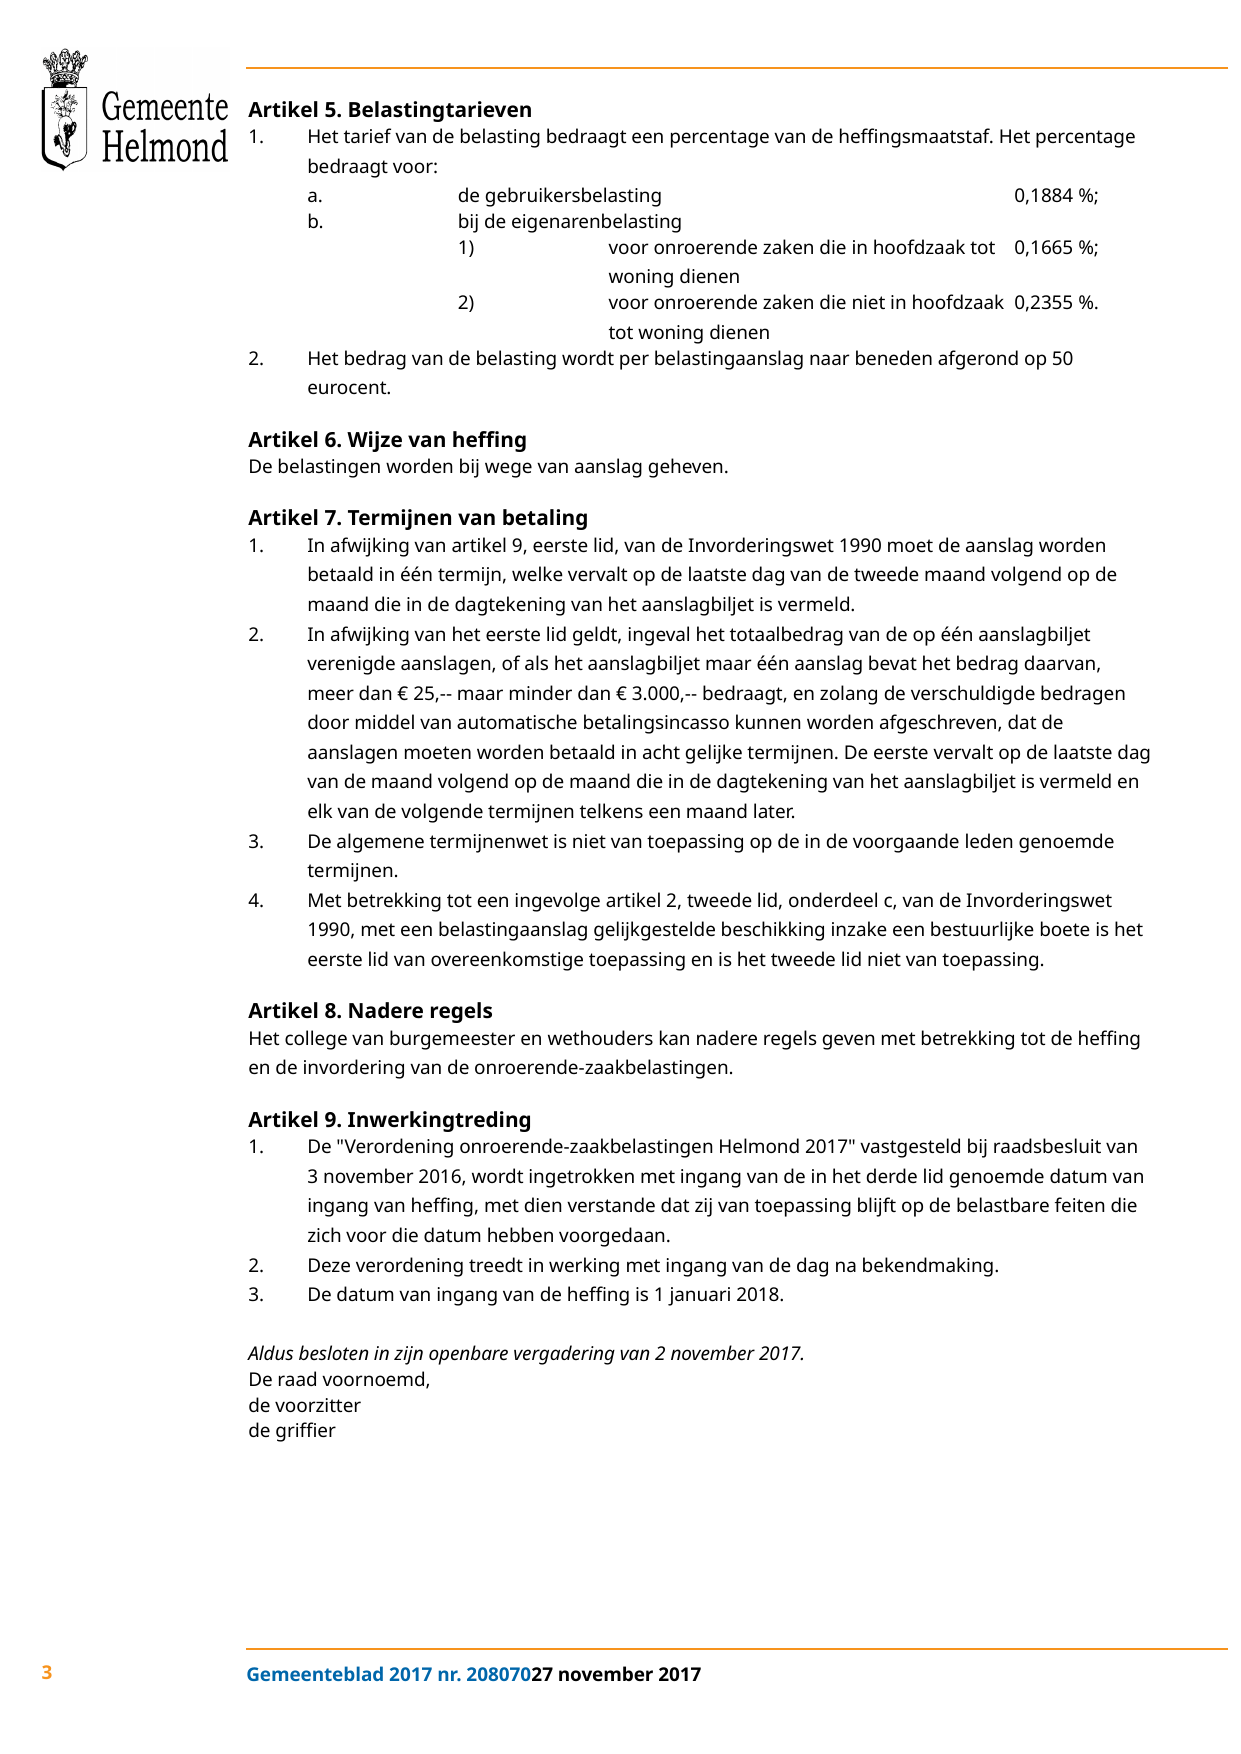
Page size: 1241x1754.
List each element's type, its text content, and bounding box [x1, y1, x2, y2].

table_header de gebruikersbelasting [458, 183, 1014, 208]
table_header 0,1884 %; [1014, 183, 1211, 208]
list De algemene termijnenwet is niet van toepassing op de in de voorgaande leden genoemde termijnen. [248, 828, 1152, 883]
table_cell voor onroerende zaken die niet in hoofdzaak tot woning dienen [608, 289, 1014, 344]
list De datum van ingang van de heffing is 1 januari 2018. [248, 1281, 1152, 1307]
text Artikel 7. Termijnen van betaling [248, 503, 1152, 532]
text Artikel 6. Wijze van heffing [248, 425, 1152, 453]
text Artikel 8. Nadere regels [248, 997, 1152, 1025]
text Het college van burgemeester en wethouders kan nadere regels geven met betrekking tot de heffing en de invordering van de onroerende-zaakbelastingen. [248, 1025, 1152, 1080]
text De belastingen worden bij wege van aanslag geheven. [248, 453, 1152, 479]
text Aldus besloten in zijn openbare vergadering van 2 november 2017. [248, 1341, 1152, 1366]
picture [41, 47, 231, 172]
table_cell bij de eigenarenbelasting [458, 208, 1014, 234]
table_cell 0,2355 %. [1014, 289, 1211, 344]
table_cell 0,1665 %; [1014, 234, 1211, 289]
table_cell 2) [458, 289, 608, 344]
list Deze verordening treedt in werking met ingang van de dag na bekendmaking. [248, 1252, 1152, 1277]
table_cell [1014, 208, 1211, 234]
list Met betrekking tot een ingevolge artikel 2, tweede lid, onderdeel c, van de Invorderingswet 1990, met een belastingaanslag gelijkgestelde beschikking inzake een bestuurlijke boete is het eerste lid van overeenkomstige toepassing en is het tweede lid niet van toepassing. [248, 887, 1152, 972]
table_header a. [307, 183, 458, 208]
list De "Verordening onroerende-zaakbelastingen Helmond 2017" vastgesteld bij raadsbesluit van 3 november 2016, wordt ingetrokken met ingang van de in het derde lid genoemde datum van ingang van heffing, met dien verstande dat zij van toepassing blijft op de belastbare feiten die zich voor die datum hebben voorgedaan. [248, 1133, 1152, 1248]
text Artikel 9. Inwerkingtreding [248, 1105, 1152, 1133]
table_cell [307, 289, 458, 344]
text Artikel 5. Belastingtarieven [248, 95, 1152, 123]
list Het tarief van de belasting bedraagt een percentage van de heffingsmaatstaf. Het percentage bedraagt voor: [248, 123, 1152, 178]
table_cell voor onroerende zaken die in hoofdzaak tot woning dienen [608, 234, 1014, 289]
list In afwijking van het eerste lid geldt, ingeval het totaalbedrag van de op één aanslagbiljet verenigde aanslagen, of als het aanslagbiljet maar één aanslag bevat het bedrag daarvan, meer dan € 25,-- maar minder dan € 3.000,-- bedraagt, en zolang de verschuldigde bedragen door middel van automatische betalingsincasso kunnen worden afgeschreven, dat de aanslagen moeten worden betaald in acht gelijke termijnen. De eerste vervalt op de laatste dag van de maand volgend op de maand die in de dagtekening van het aanslagbiljet is vermeld en elk van de volgende termijnen telkens een maand later. [248, 621, 1152, 824]
table_cell b. [307, 208, 458, 234]
text de voorzitter [248, 1392, 1152, 1418]
list In afwijking van artikel 9, eerste lid, van de Invorderingswet 1990 moet de aanslag worden betaald in één termijn, welke vervalt op de laatste dag van de tweede maand volgend op de maand die in de dagtekening van het aanslagbiljet is vermeld. [248, 532, 1152, 617]
table_cell 1) [458, 234, 608, 289]
text de griffier [248, 1418, 1152, 1443]
list Het bedrag van de belasting wordt per belastingaanslag naar beneden afgerond op 50 eurocent. [248, 345, 1152, 400]
text De raad voornoemd, [248, 1366, 1152, 1392]
table_cell [307, 234, 458, 289]
